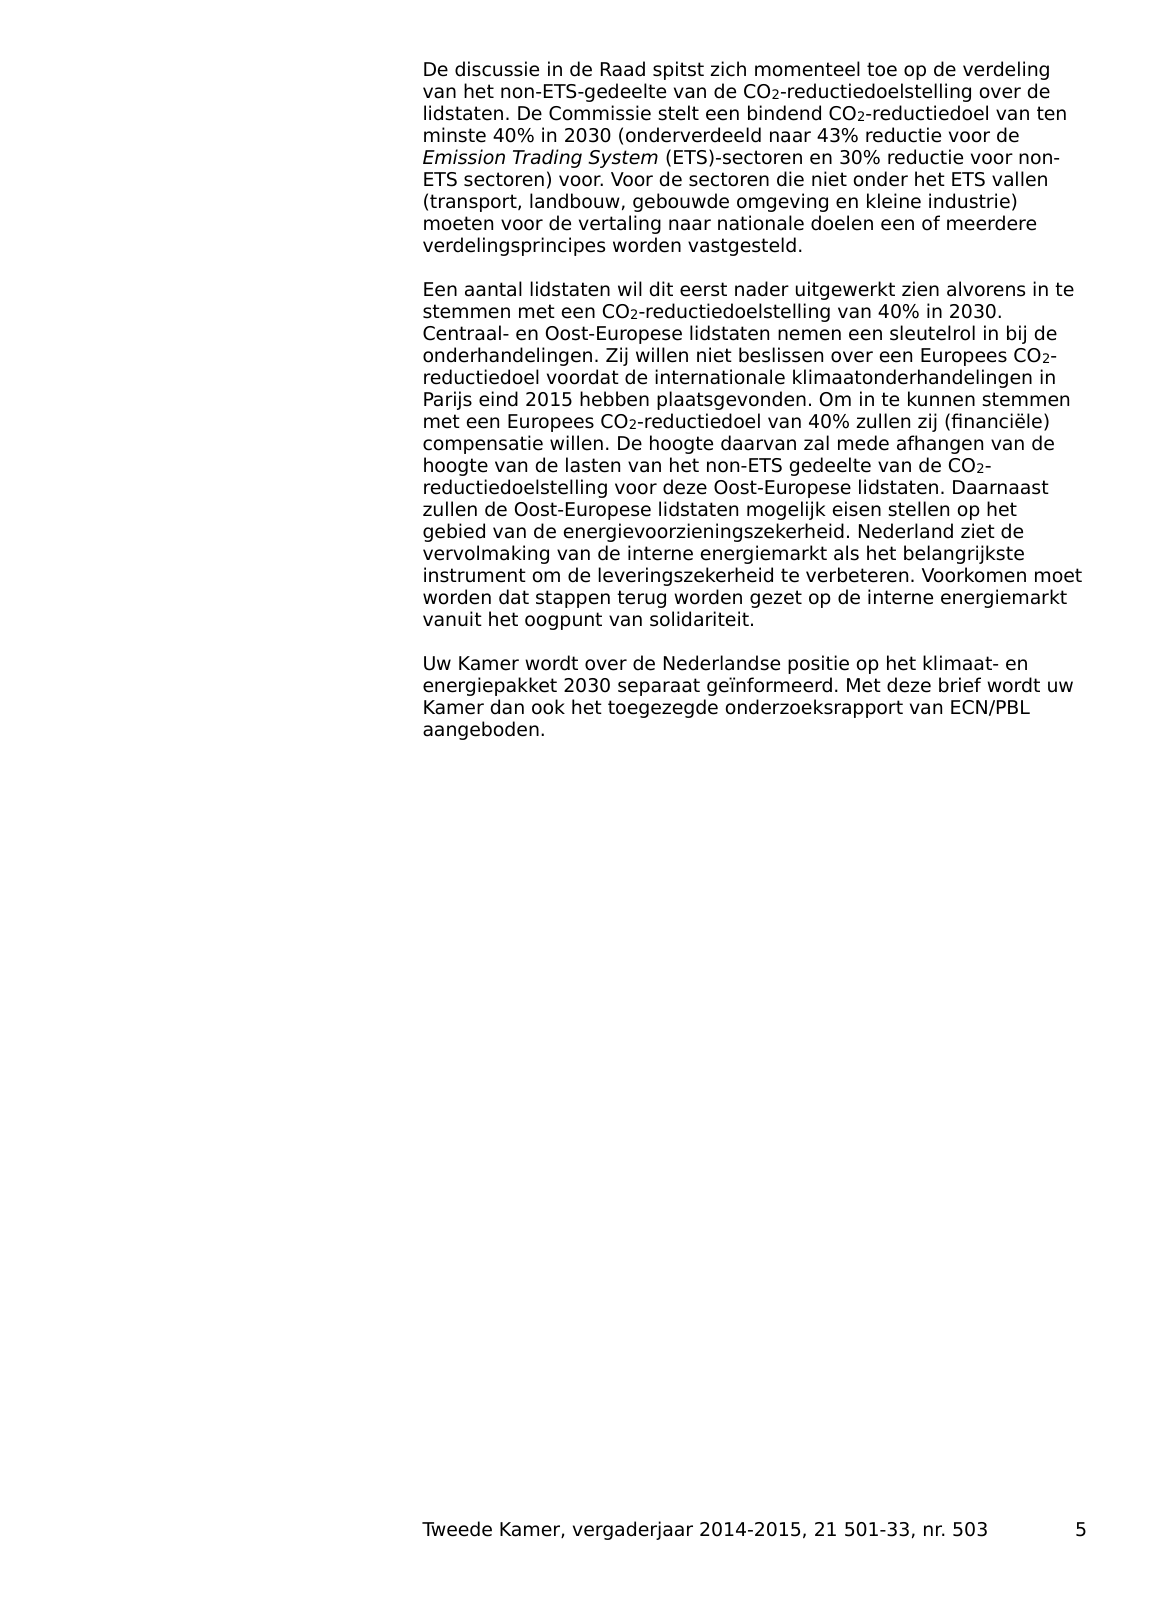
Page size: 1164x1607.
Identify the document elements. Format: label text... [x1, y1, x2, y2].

text De discussie in de Raad spitst zich momenteel toe op de verdeling van het non-ETS-gedeelte van de CO2-reductiedoelstelling over de lidstaten. De Commissie stelt een bindend CO2-reductiedoel van ten minste 40% in 2030 (onderverdeeld naar 43% reductie voor de Emission Trading System (ETS)-sectoren en 30% reductie voor non-ETS sectoren) voor. Voor de sectoren die niet onder het ETS vallen (transport, landbouw, gebouwde omgeving en kleine industrie) moeten voor de vertaling naar nationale doelen een of meerdere verdelingsprincipes worden vastgesteld. [422, 59, 1087, 257]
text Uw Kamer wordt over de Nederlandse positie op het klimaat- en energiepakket 2030 separaat geïnformeerd. Met deze brief wordt uw Kamer dan ook het toegezegde onderzoeksrapport van ECN/PBL aangeboden. [422, 653, 1087, 741]
text Een aantal lidstaten wil dit eerst nader uitgewerkt zien alvorens in te stemmen met een CO2-reductiedoelstelling van 40% in 2030. Centraal- en Oost-Europese lidstaten nemen een sleutelrol in bij de onderhandelingen. Zij willen niet beslissen over een Europees CO2-reductiedoel voordat de internationale klimaatonderhandelingen in Parijs eind 2015 hebben plaatsgevonden. Om in te kunnen stemmen met een Europees CO2-reductiedoel van 40% zullen zij (financiële) compensatie willen. De hoogte daarvan zal mede afhangen van de hoogte van de lasten van het non-ETS gedeelte van de CO2-reductiedoelstelling voor deze Oost-Europese lidstaten. Daarnaast zullen de Oost-Europese lidstaten mogelijk eisen stellen op het gebied van de energievoorzieningszekerheid. Nederland ziet de vervolmaking van de interne energiemarkt als het belangrijkste instrument om de leveringszekerheid te verbeteren. Voorkomen moet worden dat stappen terug worden gezet op de interne energiemarkt vanuit het oogpunt van solidariteit. [422, 279, 1087, 631]
